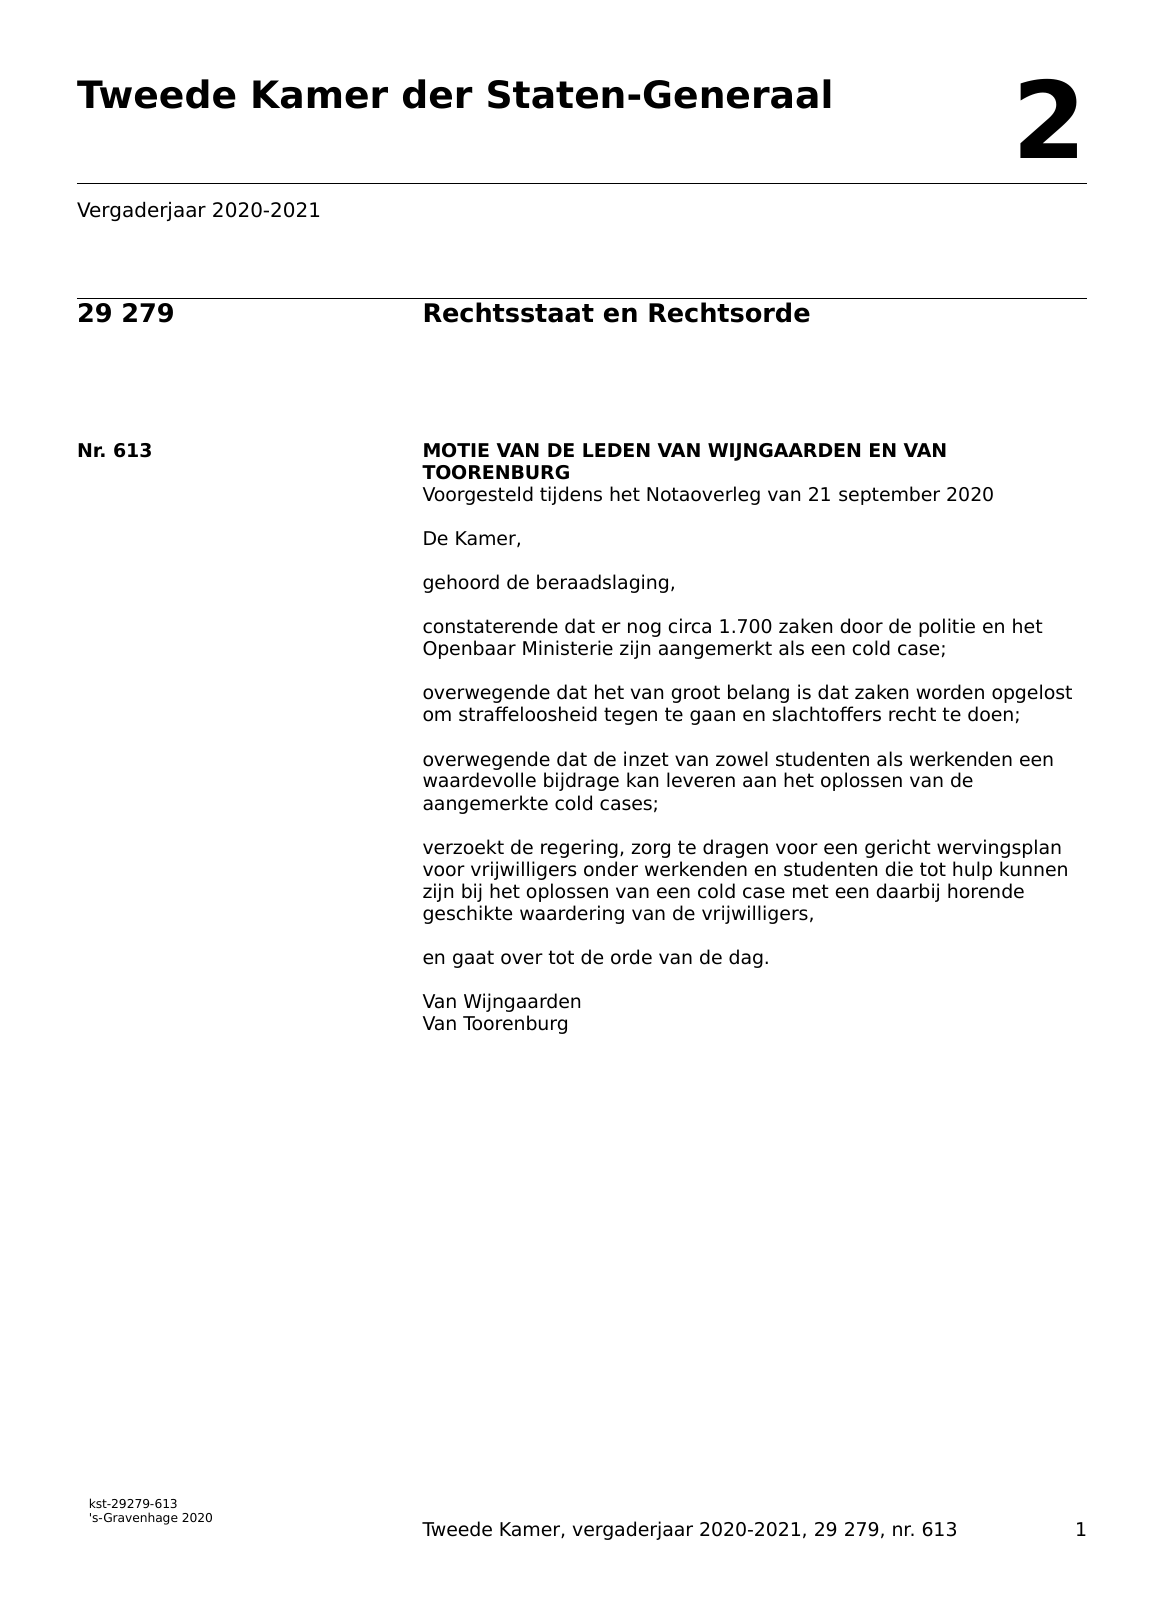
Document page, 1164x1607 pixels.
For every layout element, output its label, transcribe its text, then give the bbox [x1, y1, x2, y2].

text overwegende dat het van groot belang is dat zaken worden opgelost om straffeloosheid tegen te gaan en slachtoffers recht te doen; [422, 682, 1087, 726]
table_header 2 [886, 59, 1087, 183]
table_cell Vergaderjaar 2020-2021 [77, 184, 1087, 298]
text gehoord de beraadslaging, [422, 572, 1087, 594]
text Van Toorenburg [422, 1013, 1087, 1035]
subtitle 29 279 Rechtsstaat en Rechtsorde [77, 299, 1087, 329]
text overwegende dat de inzet van zowel studenten als werkenden een waardevolle bijdrage kan leveren aan het oplossen van de aangemerkte cold cases; [422, 748, 1087, 814]
subtitle Nr. 613 MOTIE VAN DE LEDEN VAN WIJNGAARDEN EN VAN TOORENBURG [77, 440, 1087, 484]
text De Kamer, [422, 528, 1087, 550]
text Van Wijngaarden [422, 991, 1087, 1013]
table_header Tweede Kamer der Staten-Generaal [77, 59, 886, 183]
text en gaat over tot de orde van de dag. [422, 947, 1087, 969]
text 's-Gravenhage 2020 [88, 1511, 323, 1525]
text Voorgesteld tijdens het Notaoverleg van 21 september 2020 [422, 484, 1087, 506]
text kst-29279-613 [88, 1497, 323, 1511]
text constaterende dat er nog circa 1.700 zaken door de politie en het Openbaar Ministerie zijn aangemerkt als een cold case; [422, 616, 1087, 660]
text verzoekt de regering, zorg te dragen voor een gericht wervingsplan voor vrijwilligers onder werkenden en studenten die tot hulp kunnen zijn bij het oplossen van een cold case met een daarbij horende geschikte waardering van de vrijwilligers, [422, 837, 1087, 924]
